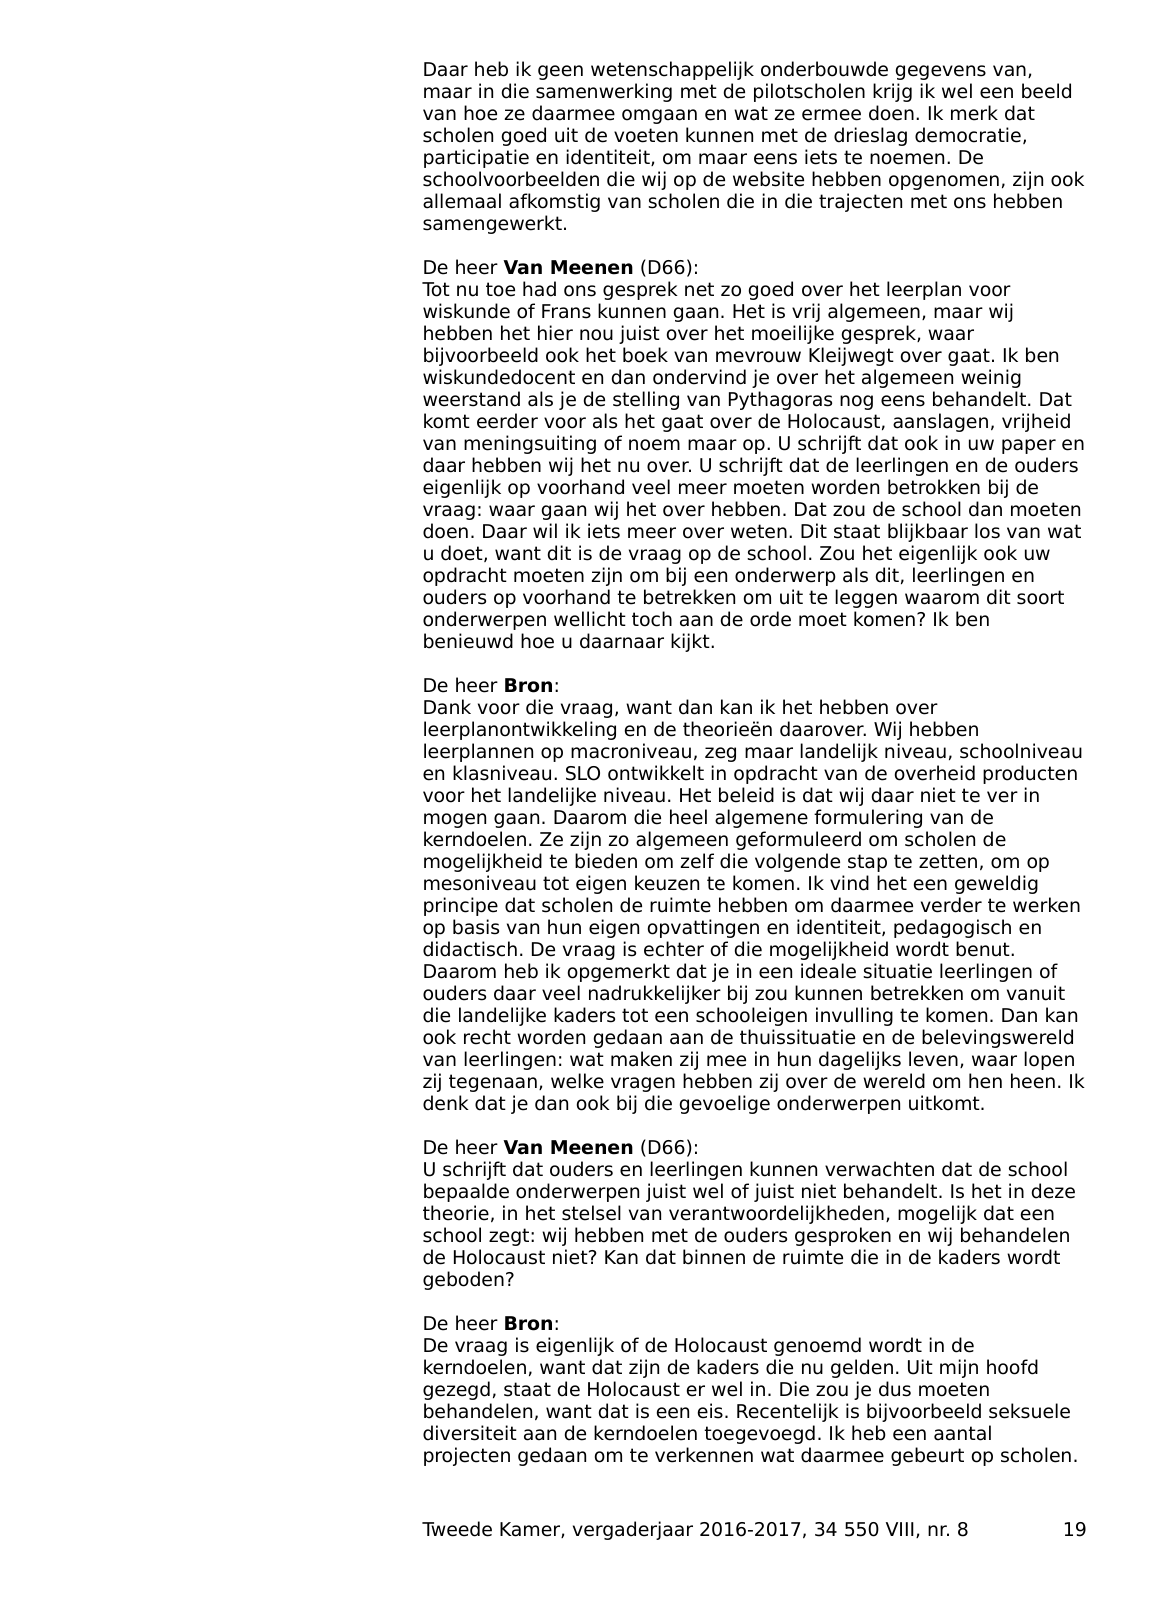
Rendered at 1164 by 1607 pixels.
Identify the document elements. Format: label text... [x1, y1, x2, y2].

text De heer Van Meenen (D66): [422, 1137, 1087, 1159]
text Dank voor die vraag, want dan kan ik het hebben over leerplanontwikkeling en de theorieën daarover. Wij hebben leerplannen op macroniveau, zeg maar landelijk niveau, schoolniveau en klasniveau. SLO ontwikkelt in opdracht van de overheid producten voor het landelijke niveau. Het beleid is dat wij daar niet te ver in mogen gaan. Daarom die heel algemene formulering van de kerndoelen. Ze zijn zo algemeen geformuleerd om scholen de mogelijkheid te bieden om zelf die volgende stap te zetten, om op mesoniveau tot eigen keuzen te komen. Ik vind het een geweldig principe dat scholen de ruimte hebben om daarmee verder te werken op basis van hun eigen opvattingen en identiteit, pedagogisch en didactisch. De vraag is echter of die mogelijkheid wordt benut. Daarom heb ik opgemerkt dat je in een ideale situatie leerlingen of ouders daar veel nadrukkelijker bij zou kunnen betrekken om vanuit die landelijke kaders tot een schooleigen invulling te komen. Dan kan ook recht worden gedaan aan de thuissituatie en de belevingswereld van leerlingen: wat maken zij mee in hun dagelijks leven, waar lopen zij tegenaan, welke vragen hebben zij over de wereld om hen heen. Ik denk dat je dan ook bij die gevoelige onderwerpen uitkomt. [422, 697, 1087, 1114]
text Tot nu toe had ons gesprek net zo goed over het leerplan voor wiskunde of Frans kunnen gaan. Het is vrij algemeen, maar wij hebben het hier nou juist over het moeilijke gesprek, waar bijvoorbeeld ook het boek van mevrouw Kleijwegt over gaat. Ik ben wiskundedocent en dan ondervind je over het algemeen weinig weerstand als je de stelling van Pythagoras nog eens behandelt. Dat komt eerder voor als het gaat over de Holocaust, aanslagen, vrijheid van meningsuiting of noem maar op. U schrijft dat ook in uw paper en daar hebben wij het nu over. U schrijft dat de leerlingen en de ouders eigenlijk op voorhand veel meer moeten worden betrokken bij de vraag: waar gaan wij het over hebben. Dat zou de school dan moeten doen. Daar wil ik iets meer over weten. Dit staat blijkbaar los van wat u doet, want dit is de vraag op de school. Zou het eigenlijk ook uw opdracht moeten zijn om bij een onderwerp als dit, leerlingen en ouders op voorhand te betrekken om uit te leggen waarom dit soort onderwerpen wellicht toch aan de orde moet komen? Ik ben benieuwd hoe u daarnaar kijkt. [422, 279, 1087, 653]
text De heer Bron: [422, 1313, 1087, 1335]
text U schrijft dat ouders en leerlingen kunnen verwachten dat de school bepaalde onderwerpen juist wel of juist niet behandelt. Is het in deze theorie, in het stelsel van verantwoordelijkheden, mogelijk dat een school zegt: wij hebben met de ouders gesproken en wij behandelen de Holocaust niet? Kan dat binnen de ruimte die in de kaders wordt geboden? [422, 1159, 1087, 1291]
text Daar heb ik geen wetenschappelijk onderbouwde gegevens van, maar in die samenwerking met de pilotscholen krijg ik wel een beeld van hoe ze daarmee omgaan en wat ze ermee doen. Ik merk dat scholen goed uit de voeten kunnen met de drieslag democratie, participatie en identiteit, om maar eens iets te noemen. De schoolvoorbeelden die wij op de website hebben opgenomen, zijn ook allemaal afkomstig van scholen die in die trajecten met ons hebben samengewerkt. [422, 59, 1087, 235]
text De heer Van Meenen (D66): [422, 257, 1087, 279]
text De heer Bron: [422, 675, 1087, 697]
text De vraag is eigenlijk of de Holocaust genoemd wordt in de kerndoelen, want dat zijn de kaders die nu gelden. Uit mijn hoofd gezegd, staat de Holocaust er wel in. Die zou je dus moeten behandelen, want dat is een eis. Recentelijk is bijvoorbeeld seksuele diversiteit aan de kerndoelen toegevoegd. Ik heb een aantal projecten gedaan om te verkennen wat daarmee gebeurt op scholen. [422, 1335, 1087, 1467]
